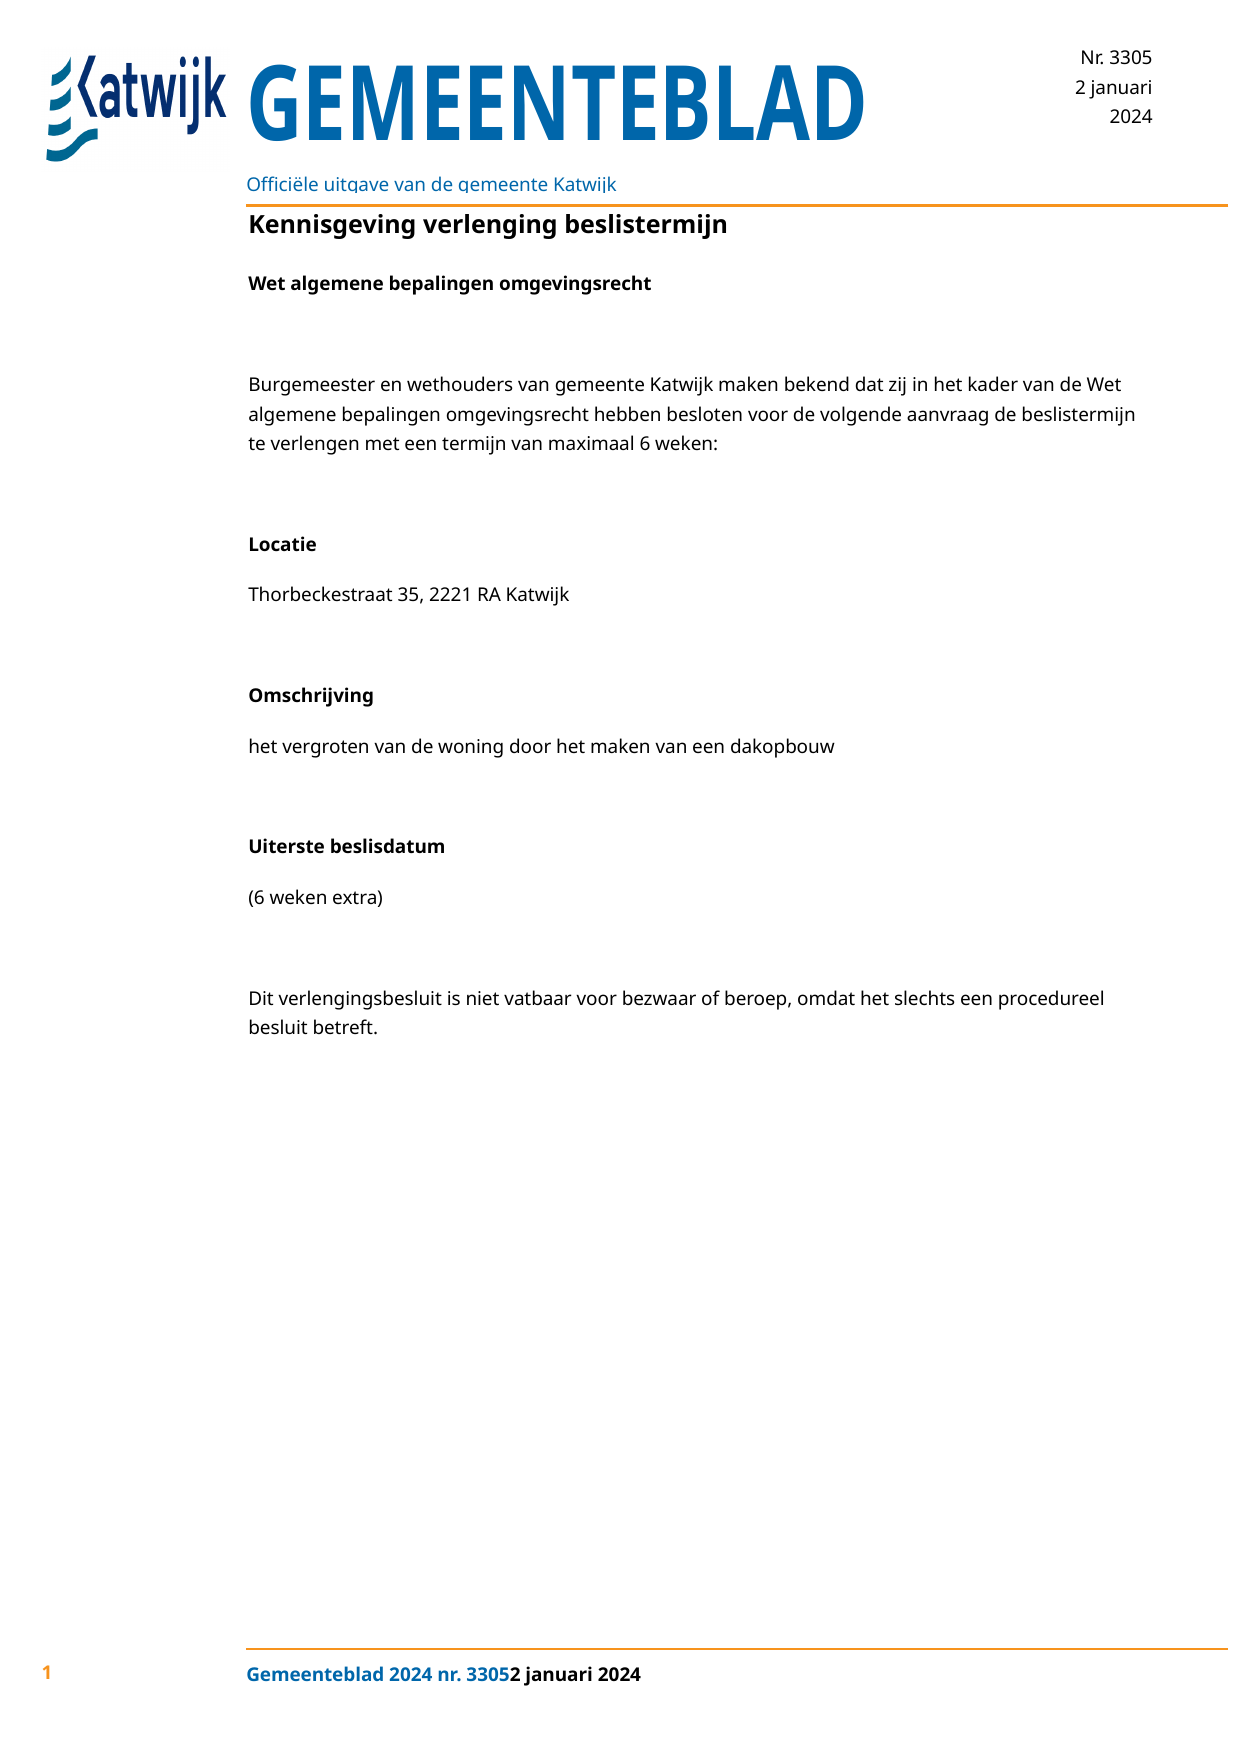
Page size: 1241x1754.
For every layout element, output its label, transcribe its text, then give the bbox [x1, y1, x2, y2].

text Kennisgeving verlenging beslistermijn [248, 207, 1152, 241]
text het vergroten van de woning door het maken van een dakopbouw [248, 733, 1152, 758]
text Thorbeckestraat 35, 2221 RA Katwijk [248, 582, 1152, 607]
text Wet algemene bepalingen omgevingsrecht [248, 270, 1152, 296]
text Omschrijving [248, 682, 1152, 708]
text Locatie [248, 531, 1152, 557]
text Dit verlengingsbesluit is niet vatbaar voor bezwaar of beroep, omdat het slechts een procedureel besluit betreft. [248, 985, 1152, 1040]
text (6 weken extra) [248, 884, 1152, 910]
text Burgemeester en wethouders van gemeente Katwijk maken bekend dat zij in het kader van de Wet algemene bepalingen omgevingsrecht hebben besloten voor de volgende aanvraag de beslistermijn te verlengen met een termijn van maximaal 6 weken: [248, 371, 1152, 456]
text Uiterste beslisdatum [248, 834, 1152, 859]
picture [41, 47, 231, 172]
